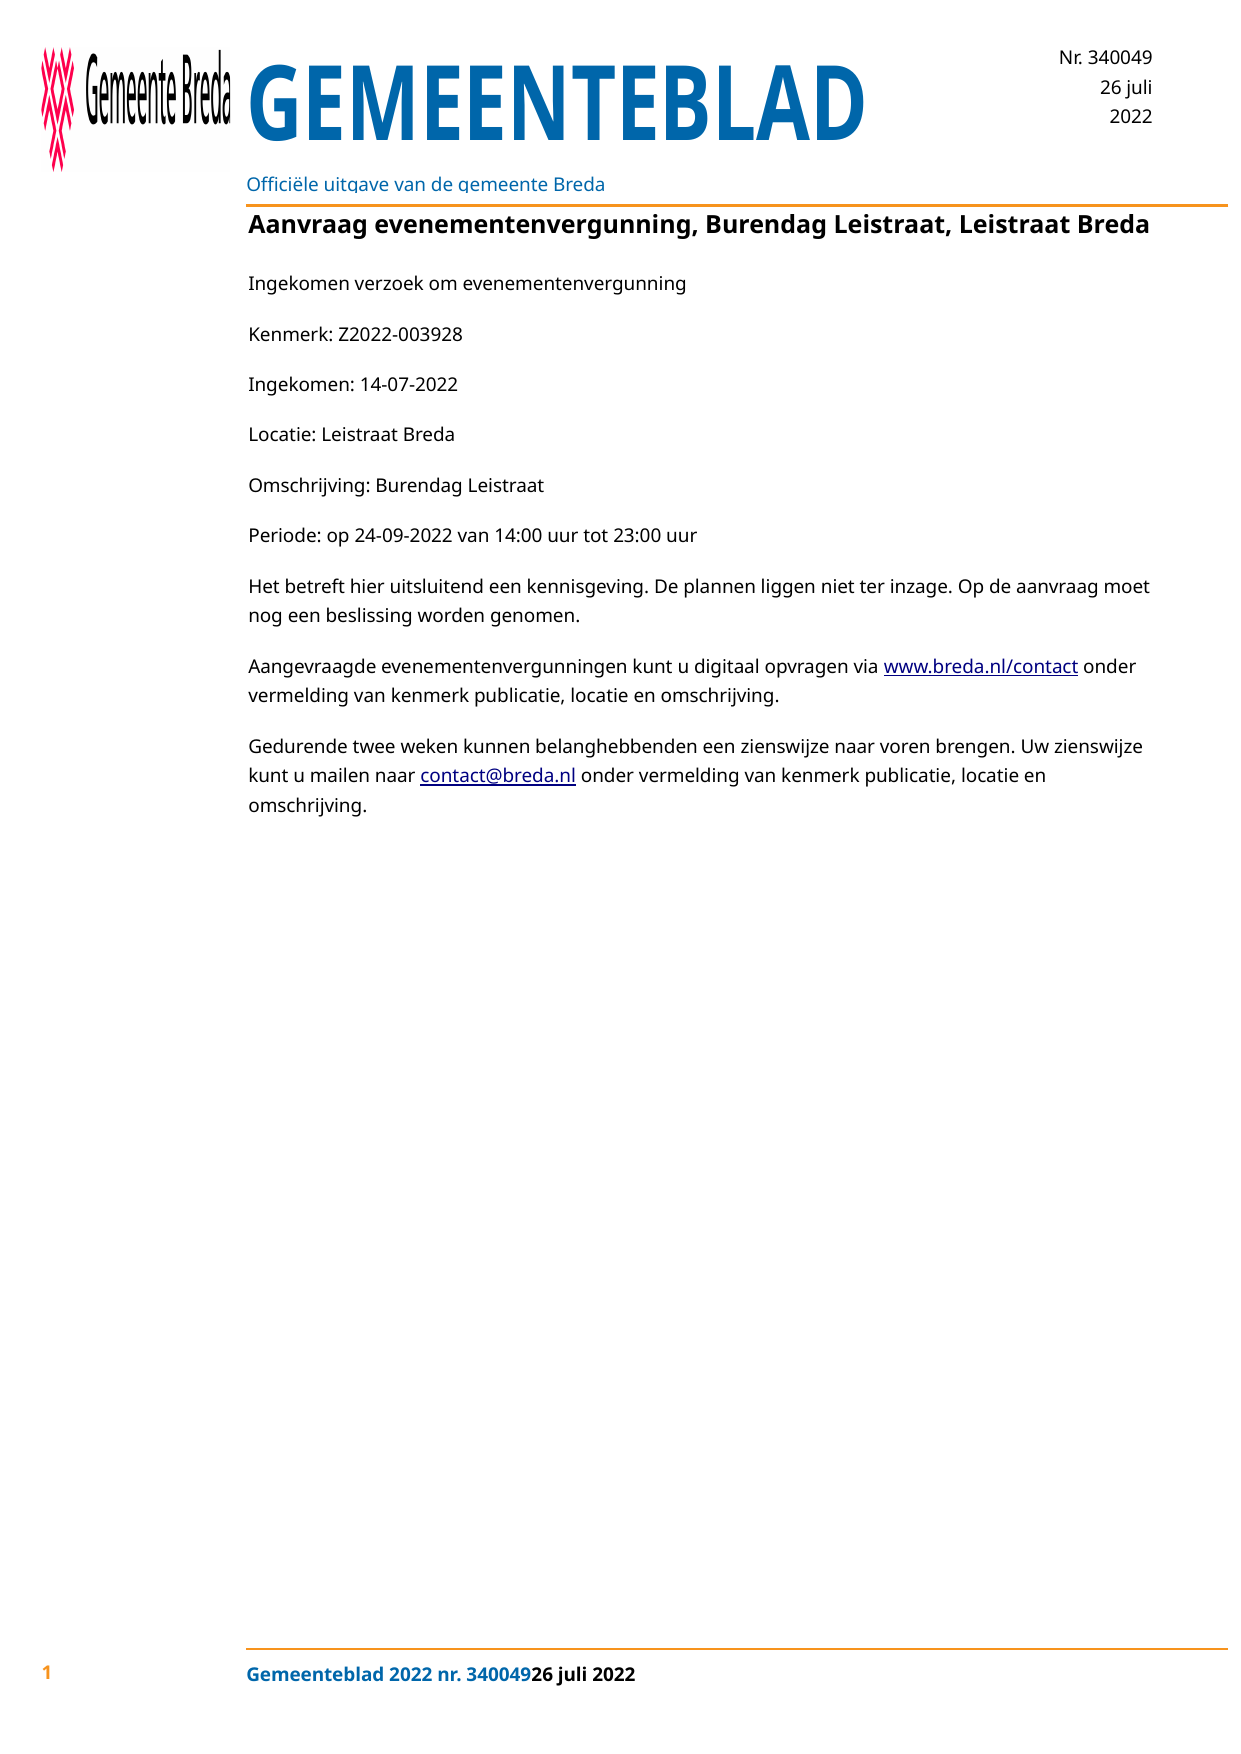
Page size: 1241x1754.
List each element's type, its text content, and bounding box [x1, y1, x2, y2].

text Aangevraagde evenementenvergunningen kunt u digitaal opvragen via www.breda.nl/contact onder vermelding van kenmerk publicatie, locatie en omschrijving. [248, 653, 1152, 708]
text Ingekomen: 14-07-2022 [248, 371, 1152, 397]
text Kenmerk: Z2022-003928 [248, 321, 1152, 346]
text Het betreft hier uitsluitend een kennisgeving. De plannen liggen niet ter inzage. Op de aanvraag moet nog een beslissing worden genomen. [248, 573, 1152, 628]
text Periode: op 24-09-2022 van 14:00 uur tot 23:00 uur [248, 522, 1152, 548]
text Omschrijving: Burendag Leistraat [248, 472, 1152, 498]
text Gedurende twee weken kunnen belanghebbenden een zienswijze naar voren brengen. Uw zienswijze kunt u mailen naar contact@breda.nl onder vermelding van kenmerk publicatie, locatie en omschrijving. [248, 733, 1152, 818]
picture [41, 47, 231, 172]
text Locatie: Leistraat Breda [248, 422, 1152, 447]
text Ingekomen verzoek om evenementenvergunning [248, 270, 1152, 296]
text Aanvraag evenementenvergunning, Burendag Leistraat, Leistraat Breda [248, 207, 1152, 241]
